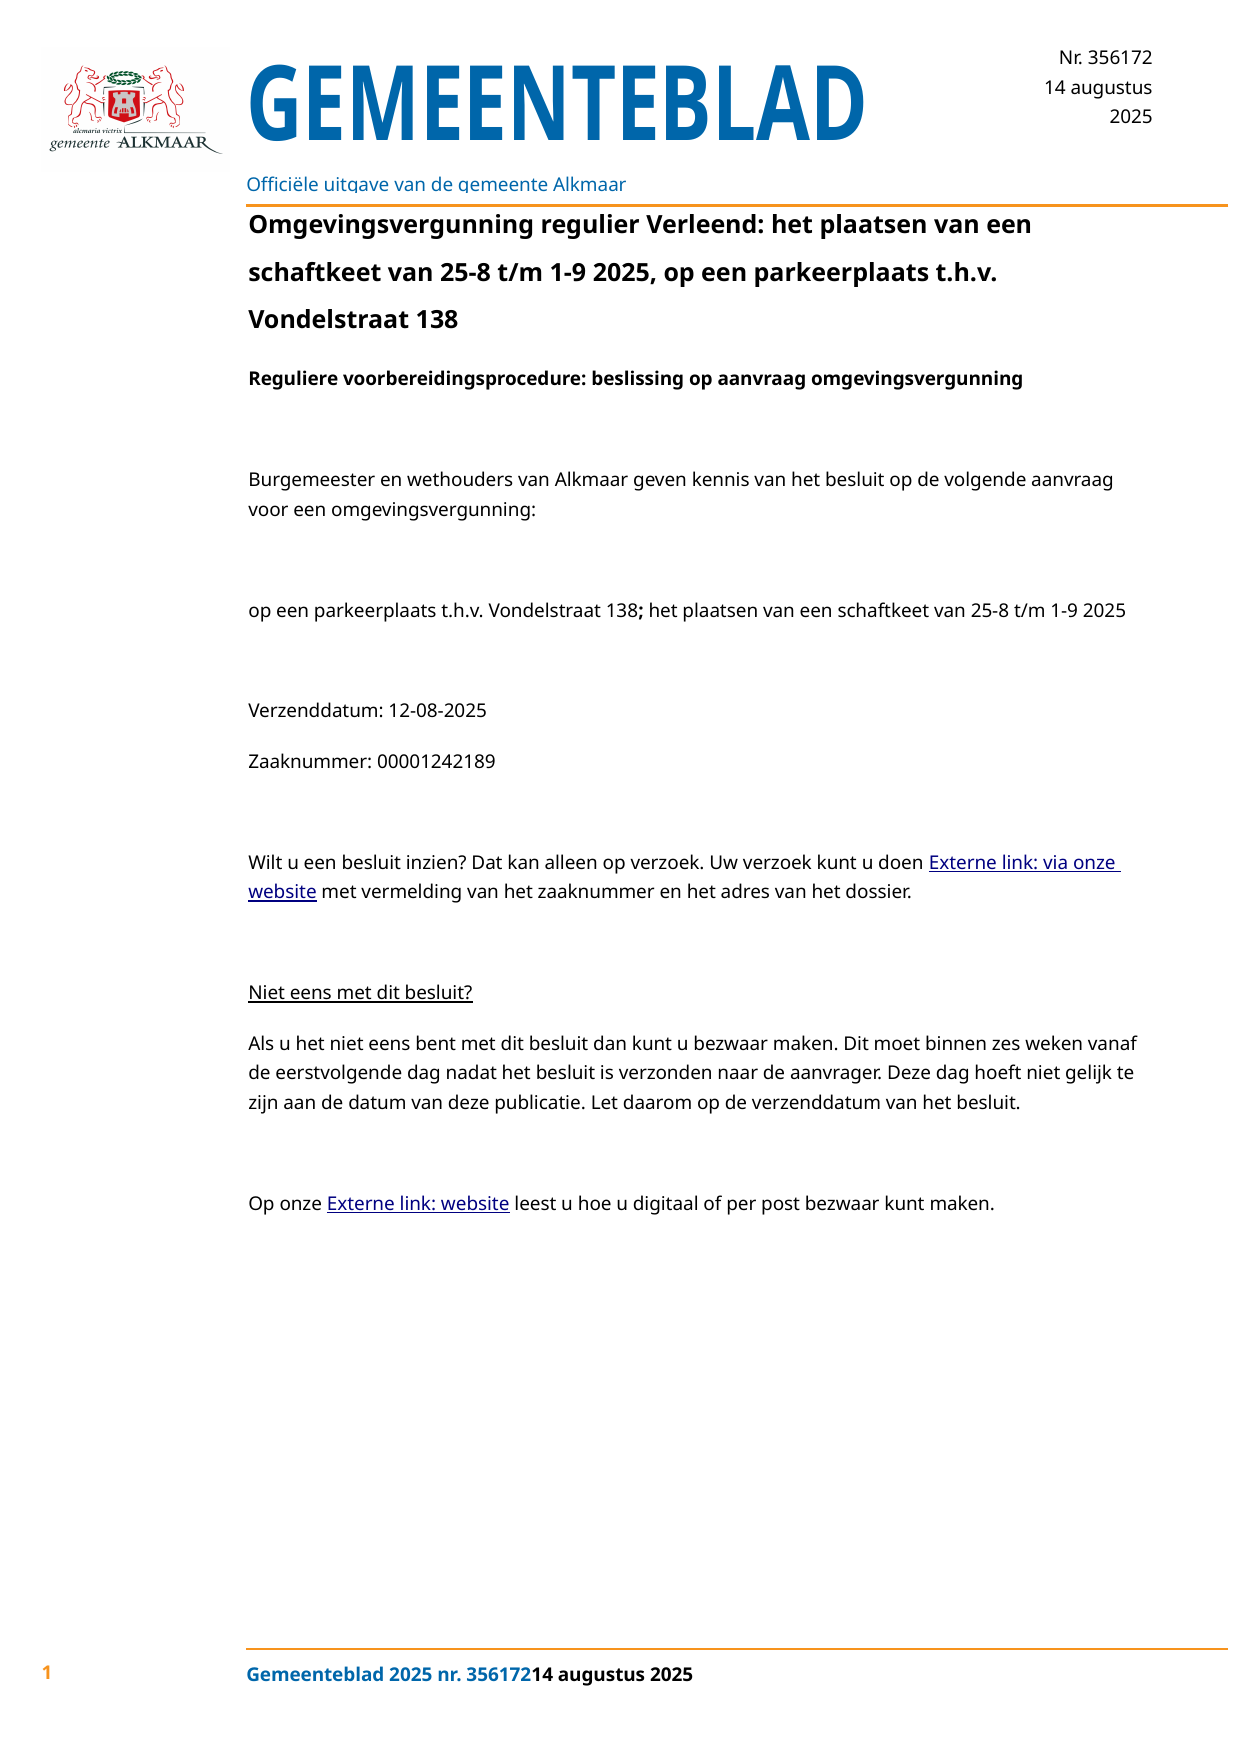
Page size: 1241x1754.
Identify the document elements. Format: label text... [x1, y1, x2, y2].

text Zaaknummer: 00001242189 [248, 748, 1152, 774]
text Reguliere voorbereidingsprocedure: beslissing op aanvraag omgevingsvergunning [248, 366, 1152, 391]
picture [41, 47, 231, 172]
text Omgevingsvergunning regulier Verleend: het plaatsen van een schaftkeet van 25-8 t/m 1-9 2025, op een parkeerplaats t.h.v. Vondelstraat 138 [248, 207, 1152, 336]
text Op onze Externe link: website leest u hoe u digitaal of per post bezwaar kunt maken. [248, 1190, 1152, 1215]
text Wilt u een besluit inzien? Dat kan alleen op verzoek. Uw verzoek kunt u doen Externe link: via onze website met vermelding van het zaaknummer en het adres van het dossier. [248, 849, 1152, 904]
text op een parkeerplaats t.h.v. Vondelstraat 138; het plaatsen van een schaftkeet van 25-8 t/m 1-9 2025 [248, 597, 1152, 622]
text Verzenddatum: 12-08-2025 [248, 698, 1152, 723]
text Als u het niet eens bent met dit besluit dan kunt u bezwaar maken. Dit moet binnen zes weken vanaf de eerstvolgende dag nadat het besluit is verzonden naar de aanvrager. Deze dag hoeft niet gelijk te zijn aan de datum van deze publicatie. Let daarom op de verzenddatum van het besluit. [248, 1030, 1152, 1114]
text Burgemeester en wethouders van Alkmaar geven kennis van het besluit op de volgende aanvraag voor een omgevingsvergunning: [248, 466, 1152, 522]
text Niet eens met dit besluit? [248, 979, 1152, 1005]
